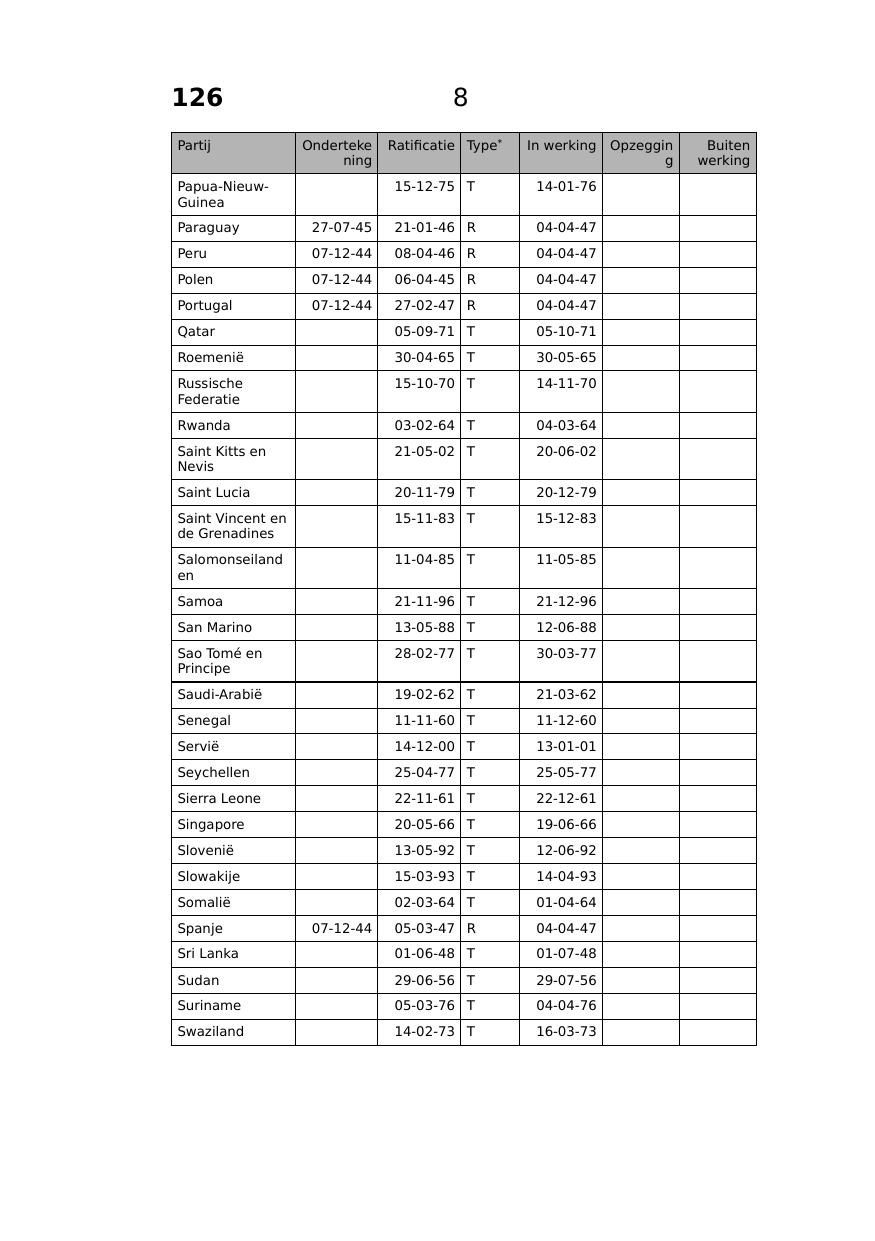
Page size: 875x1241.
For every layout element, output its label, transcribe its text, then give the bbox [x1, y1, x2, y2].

table_cell [603, 480, 679, 505]
table_cell [296, 548, 377, 588]
table_cell [296, 1020, 377, 1044]
table_cell T [461, 838, 519, 863]
table_cell Paraguay [172, 216, 295, 241]
table_cell 04-04-47 [520, 916, 602, 941]
table_cell 04-04-76 [520, 994, 602, 1019]
table_cell [603, 589, 679, 614]
table_cell 03-02-64 [378, 413, 460, 438]
table_cell [603, 683, 679, 707]
table_cell [296, 506, 377, 547]
table_cell [296, 968, 377, 993]
table_cell 04-04-47 [520, 294, 602, 318]
table_cell 05-10-71 [520, 320, 602, 344]
table_cell [296, 890, 377, 915]
table_cell [680, 615, 756, 640]
table_cell [680, 439, 756, 479]
table_cell 15-12-75 [378, 174, 460, 215]
table_cell [680, 174, 756, 215]
table_header In werking [520, 133, 602, 173]
table_cell [296, 439, 377, 479]
table_cell Portugal [172, 294, 295, 318]
table_cell T [461, 968, 519, 993]
table_cell [296, 838, 377, 863]
table_cell [603, 439, 679, 479]
table_cell [680, 480, 756, 505]
table_cell Russische Federatie [172, 371, 295, 412]
table_cell T [461, 371, 519, 412]
table_cell R [461, 242, 519, 267]
table_cell [680, 371, 756, 412]
table_cell 04-03-64 [520, 413, 602, 438]
table_cell 15-10-70 [378, 371, 460, 412]
table_cell [296, 760, 377, 785]
table_cell [296, 786, 377, 811]
table_cell 13-05-92 [378, 838, 460, 863]
table_cell 20-05-66 [378, 812, 460, 837]
table_cell 01-04-64 [520, 890, 602, 915]
table_cell [603, 174, 679, 215]
table_cell 28-02-77 [378, 641, 460, 681]
table_cell 11-12-60 [520, 709, 602, 733]
table_cell Salomonseilanden [172, 548, 295, 588]
table_cell Servië [172, 734, 295, 759]
table_cell 21-12-96 [520, 589, 602, 614]
table_cell T [461, 812, 519, 837]
table_cell [680, 320, 756, 344]
table_cell [296, 615, 377, 640]
table_cell T [461, 864, 519, 889]
table_cell T [461, 683, 519, 707]
table_cell [680, 734, 756, 759]
table_cell Suriname [172, 994, 295, 1019]
table_cell 12-06-92 [520, 838, 602, 863]
table_cell T [461, 346, 519, 370]
table_cell 22-11-61 [378, 786, 460, 811]
table_cell Peru [172, 242, 295, 267]
table_cell 07-12-44 [296, 916, 377, 941]
table_cell 30-05-65 [520, 346, 602, 370]
table_cell Saudi-Arabië [172, 683, 295, 707]
table_cell [680, 812, 756, 837]
table_cell Spanje [172, 916, 295, 941]
table_cell [603, 548, 679, 588]
table_cell Slovenië [172, 838, 295, 863]
table_cell [296, 346, 377, 370]
table_cell 19-06-66 [520, 812, 602, 837]
table_cell T [461, 174, 519, 215]
table_cell 15-11-83 [378, 506, 460, 547]
table_cell [603, 413, 679, 438]
table_cell 21-11-96 [378, 589, 460, 614]
table_cell 27-07-45 [296, 216, 377, 241]
table_cell 13-01-01 [520, 734, 602, 759]
table_cell 20-06-02 [520, 439, 602, 479]
table_cell Sudan [172, 968, 295, 993]
table_cell Sierra Leone [172, 786, 295, 811]
table_cell Rwanda [172, 413, 295, 438]
table_cell 07-12-44 [296, 294, 377, 318]
table_cell Samoa [172, 589, 295, 614]
table_cell 21-05-02 [378, 439, 460, 479]
table_cell [603, 371, 679, 412]
table_cell 04-04-47 [520, 242, 602, 267]
table_cell [296, 589, 377, 614]
table_cell T [461, 589, 519, 614]
table_cell [680, 864, 756, 889]
table_cell 30-04-65 [378, 346, 460, 370]
table_cell T [461, 1020, 519, 1044]
table_cell 19-02-62 [378, 683, 460, 707]
table_cell T [461, 786, 519, 811]
table_cell [680, 1020, 756, 1044]
table_cell [603, 734, 679, 759]
table_cell [603, 615, 679, 640]
table_cell 25-04-77 [378, 760, 460, 785]
table_cell [296, 371, 377, 412]
table_cell Polen [172, 268, 295, 293]
table_cell [603, 786, 679, 811]
table_cell [680, 216, 756, 241]
table_cell [296, 709, 377, 733]
table_cell Sao Tomé en Principe [172, 641, 295, 681]
table_cell 13-05-88 [378, 615, 460, 640]
table_cell Somalië [172, 890, 295, 915]
table_cell 06-04-45 [378, 268, 460, 293]
table_cell 01-06-48 [378, 942, 460, 967]
table_cell T [461, 942, 519, 967]
table_cell [603, 242, 679, 267]
table_cell [603, 1020, 679, 1044]
table_cell Saint Vincent en de Grenadines [172, 506, 295, 547]
table_cell 16-03-73 [520, 1020, 602, 1044]
table_cell [680, 346, 756, 370]
table_cell [603, 890, 679, 915]
table_cell [680, 942, 756, 967]
table_cell [680, 916, 756, 941]
table_cell Seychellen [172, 760, 295, 785]
table_cell 25-05-77 [520, 760, 602, 785]
table_cell R [461, 916, 519, 941]
table_cell [603, 838, 679, 863]
table_cell 11-05-85 [520, 548, 602, 588]
table_cell 14-04-93 [520, 864, 602, 889]
table_cell [296, 413, 377, 438]
table_cell [603, 709, 679, 733]
table_cell T [461, 439, 519, 479]
table_cell Qatar [172, 320, 295, 344]
table_cell 21-03-62 [520, 683, 602, 707]
table_cell [603, 760, 679, 785]
table_cell [603, 320, 679, 344]
table_cell [680, 838, 756, 863]
table_cell [680, 709, 756, 733]
table_cell [603, 994, 679, 1019]
table_cell 05-03-47 [378, 916, 460, 941]
table_cell 29-06-56 [378, 968, 460, 993]
table_cell [680, 294, 756, 318]
table_cell Sri Lanka [172, 942, 295, 967]
table_cell [603, 506, 679, 547]
table_cell Saint Kitts en Nevis [172, 439, 295, 479]
table_cell [603, 294, 679, 318]
table_cell 30-03-77 [520, 641, 602, 681]
table_cell 27-02-47 [378, 294, 460, 318]
table_cell T [461, 480, 519, 505]
table_cell [296, 812, 377, 837]
table_cell 20-12-79 [520, 480, 602, 505]
table_cell T [461, 320, 519, 344]
table_header Ratificatie [378, 133, 460, 173]
table_cell [680, 994, 756, 1019]
table_cell 05-03-76 [378, 994, 460, 1019]
table_cell [603, 268, 679, 293]
table_cell Saint Lucia [172, 480, 295, 505]
table_cell [603, 346, 679, 370]
table_cell R [461, 268, 519, 293]
table_cell [680, 760, 756, 785]
table_cell T [461, 506, 519, 547]
table_cell 07-12-44 [296, 242, 377, 267]
table_cell Senegal [172, 709, 295, 733]
table_cell 15-03-93 [378, 864, 460, 889]
table_cell [603, 812, 679, 837]
table_cell [680, 641, 756, 681]
table_cell 04-04-47 [520, 216, 602, 241]
table_cell 20-11-79 [378, 480, 460, 505]
table_cell T [461, 709, 519, 733]
table_cell T [461, 413, 519, 438]
table_cell [680, 548, 756, 588]
table_cell R [461, 294, 519, 318]
table_cell 29-07-56 [520, 968, 602, 993]
table_header Buiten werking [680, 133, 756, 173]
table_cell T [461, 994, 519, 1019]
table_cell [296, 320, 377, 344]
table_cell 21-01-46 [378, 216, 460, 241]
table_cell [603, 641, 679, 681]
table_cell T [461, 548, 519, 588]
table_cell [296, 864, 377, 889]
table_cell [296, 480, 377, 505]
table_cell 11-11-60 [378, 709, 460, 733]
table_cell 01-07-48 [520, 942, 602, 967]
table_cell 14-02-73 [378, 1020, 460, 1044]
table_header Opzegging [603, 133, 679, 173]
table_cell [680, 506, 756, 547]
table_cell 11-04-85 [378, 548, 460, 588]
table_cell Roemenië [172, 346, 295, 370]
table_cell [680, 683, 756, 707]
table_header Partij [172, 133, 295, 173]
table_cell [296, 683, 377, 707]
table_cell [680, 268, 756, 293]
table_cell T [461, 760, 519, 785]
table_cell 02-03-64 [378, 890, 460, 915]
table_cell 05-09-71 [378, 320, 460, 344]
table_cell [603, 942, 679, 967]
table_cell 22-12-61 [520, 786, 602, 811]
table_cell San Marino [172, 615, 295, 640]
table_cell 12-06-88 [520, 615, 602, 640]
table_cell Swaziland [172, 1020, 295, 1044]
table_cell [680, 242, 756, 267]
table_cell 04-04-47 [520, 268, 602, 293]
table_cell Papua-Nieuw-Guinea [172, 174, 295, 215]
table_cell 15-12-83 [520, 506, 602, 547]
table_cell T [461, 615, 519, 640]
table_cell [603, 916, 679, 941]
table_header Type* [461, 133, 519, 173]
table_cell [680, 890, 756, 915]
table_cell T [461, 890, 519, 915]
table_cell 14-12-00 [378, 734, 460, 759]
table_cell T [461, 734, 519, 759]
table_cell Slowakije [172, 864, 295, 889]
table_cell 07-12-44 [296, 268, 377, 293]
table_cell [680, 413, 756, 438]
table_cell [680, 968, 756, 993]
table_cell 14-01-76 [520, 174, 602, 215]
table_header Ondertekening [296, 133, 377, 173]
table_cell [296, 734, 377, 759]
table_cell [680, 786, 756, 811]
table_cell T [461, 641, 519, 681]
table_cell 08-04-46 [378, 242, 460, 267]
table_cell R [461, 216, 519, 241]
table_cell 14-11-70 [520, 371, 602, 412]
table_cell [296, 994, 377, 1019]
table_cell Singapore [172, 812, 295, 837]
table_cell [296, 942, 377, 967]
table_cell [680, 589, 756, 614]
table_cell [603, 968, 679, 993]
table_cell [603, 216, 679, 241]
table_cell [296, 174, 377, 215]
table_cell [296, 641, 377, 681]
table_cell [603, 864, 679, 889]
